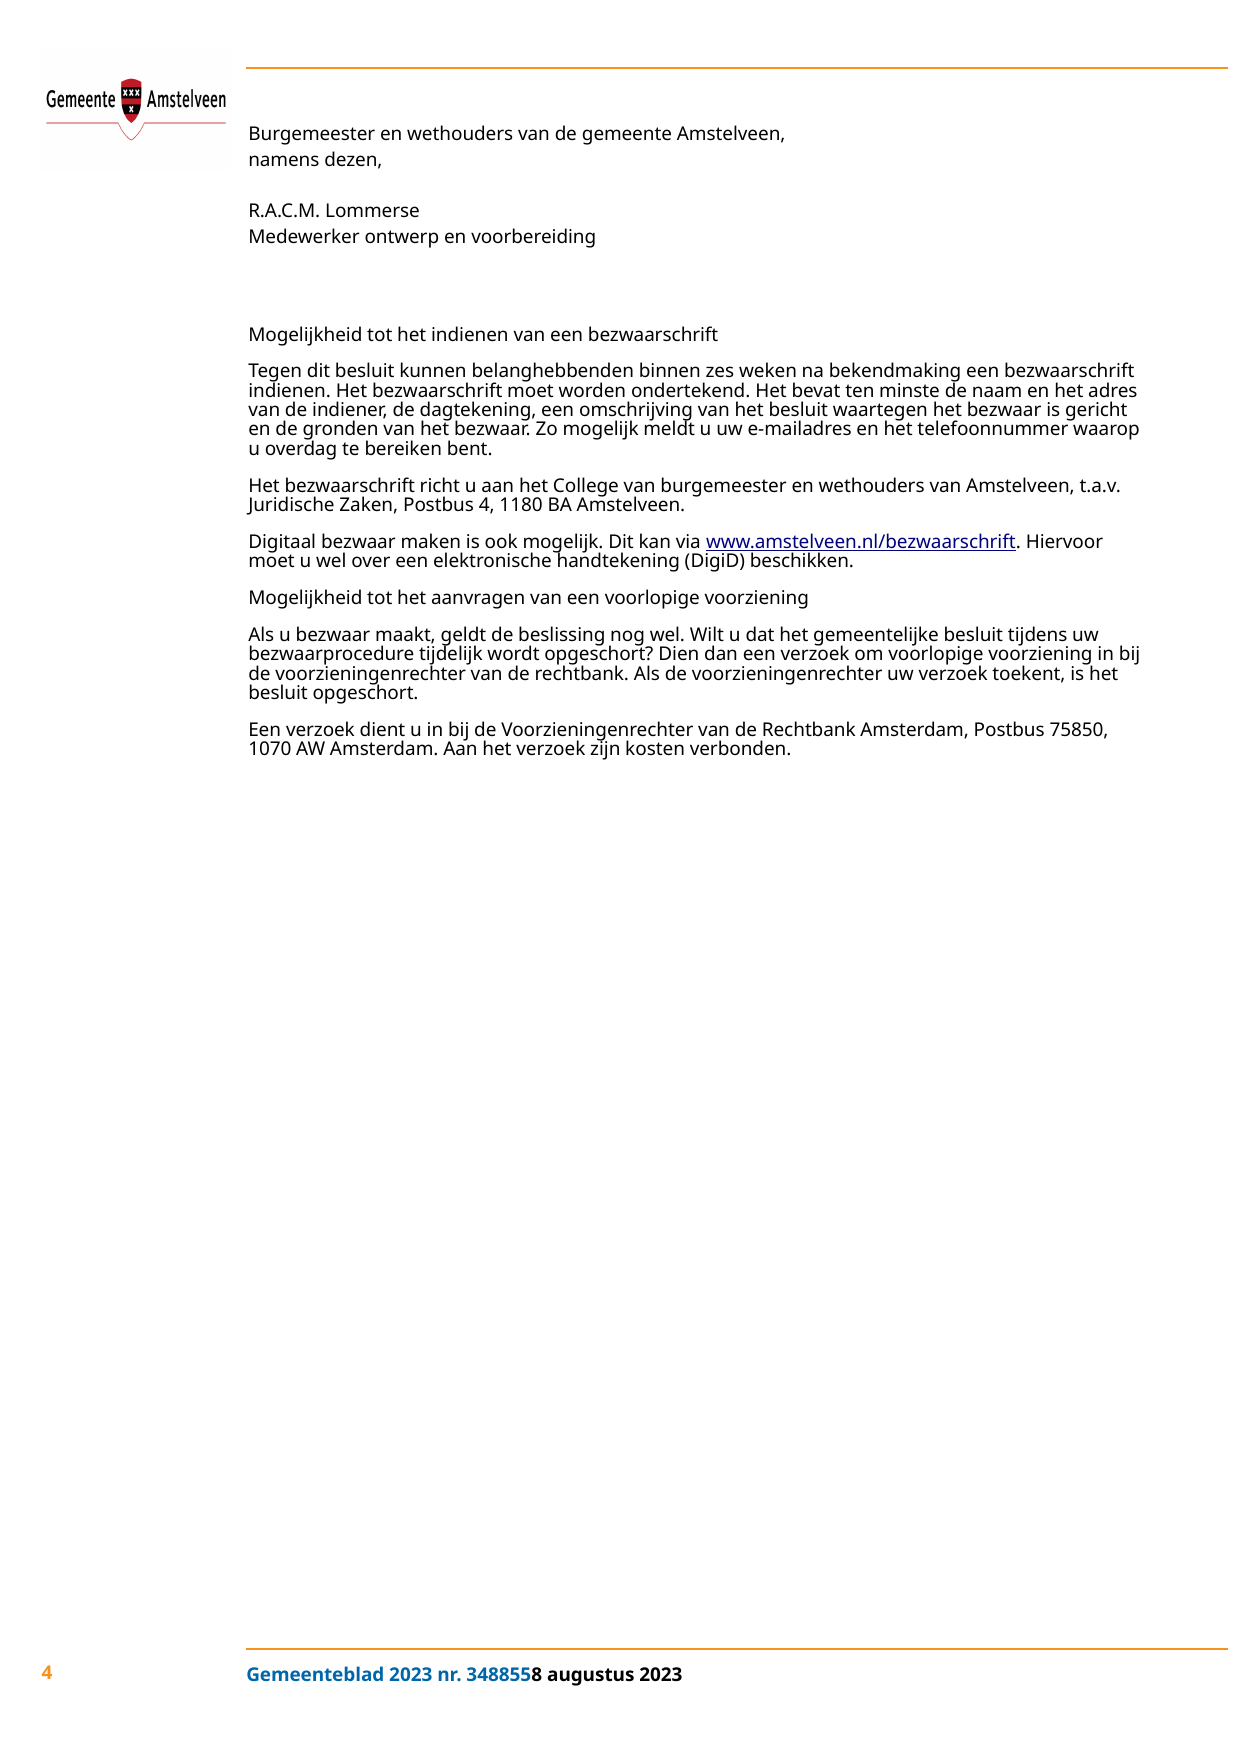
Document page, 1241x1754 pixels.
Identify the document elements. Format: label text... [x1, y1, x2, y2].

text Medewerker ontwerp en voorbereiding [248, 223, 1152, 249]
text Een verzoek dient u in bij de Voorzieningenrechter van de Rechtbank Amsterdam, Postbus 75850, 1070 AW Amsterdam. Aan het verzoek zijn kosten verbonden. [248, 721, 1152, 759]
text Mogelijkheid tot het aanvragen van een voorlopige voorziening [248, 589, 1152, 608]
text Burgemeester en wethouders van de gemeente Amstelveen, [248, 121, 1152, 146]
text R.A.C.M. Lommerse [248, 198, 1152, 223]
text Als u bezwaar maakt, geldt de beslissing nog wel. Wilt u dat het gemeentelijke besluit tijdens uw bezwaarprocedure tijdelijk wordt opgeschort? Dien dan een verzoek om voorlopige voorziening in bij de voorzieningenrechter van de rechtbank. Als de voorzieningenrechter uw verzoek toekent, is het besluit opgeschort. [248, 626, 1152, 703]
picture [41, 47, 231, 172]
text namens dezen, [248, 146, 1152, 172]
text Mogelijkheid tot het indienen van een bezwaarschrift [248, 326, 1152, 345]
text Tegen dit besluit kunnen belanghebbenden binnen zes weken na bekendmaking een bezwaarschrift indienen. Het bezwaarschrift moet worden ondertekend. Het bevat ten minste de naam en het adres van de indiener, de dagtekening, een omschrijving van het besluit waartegen het bezwaar is gericht en de gronden van het bezwaar. Zo mogelijk meldt u uw e-mailadres en het telefoonnummer waarop u overdag te bereiken bent. [248, 362, 1152, 459]
text Digitaal bezwaar maken is ook mogelijk. Dit kan via www.amstelveen.nl/bezwaarschrift. Hiervoor moet u wel over een elektronische handtekening (DigiD) beschikken. [248, 533, 1152, 571]
text Het bezwaarschrift richt u aan het College van burgemeester en wethouders van Amstelveen, t.a.v. Juridische Zaken, Postbus 4, 1180 BA Amstelveen. [248, 477, 1152, 515]
